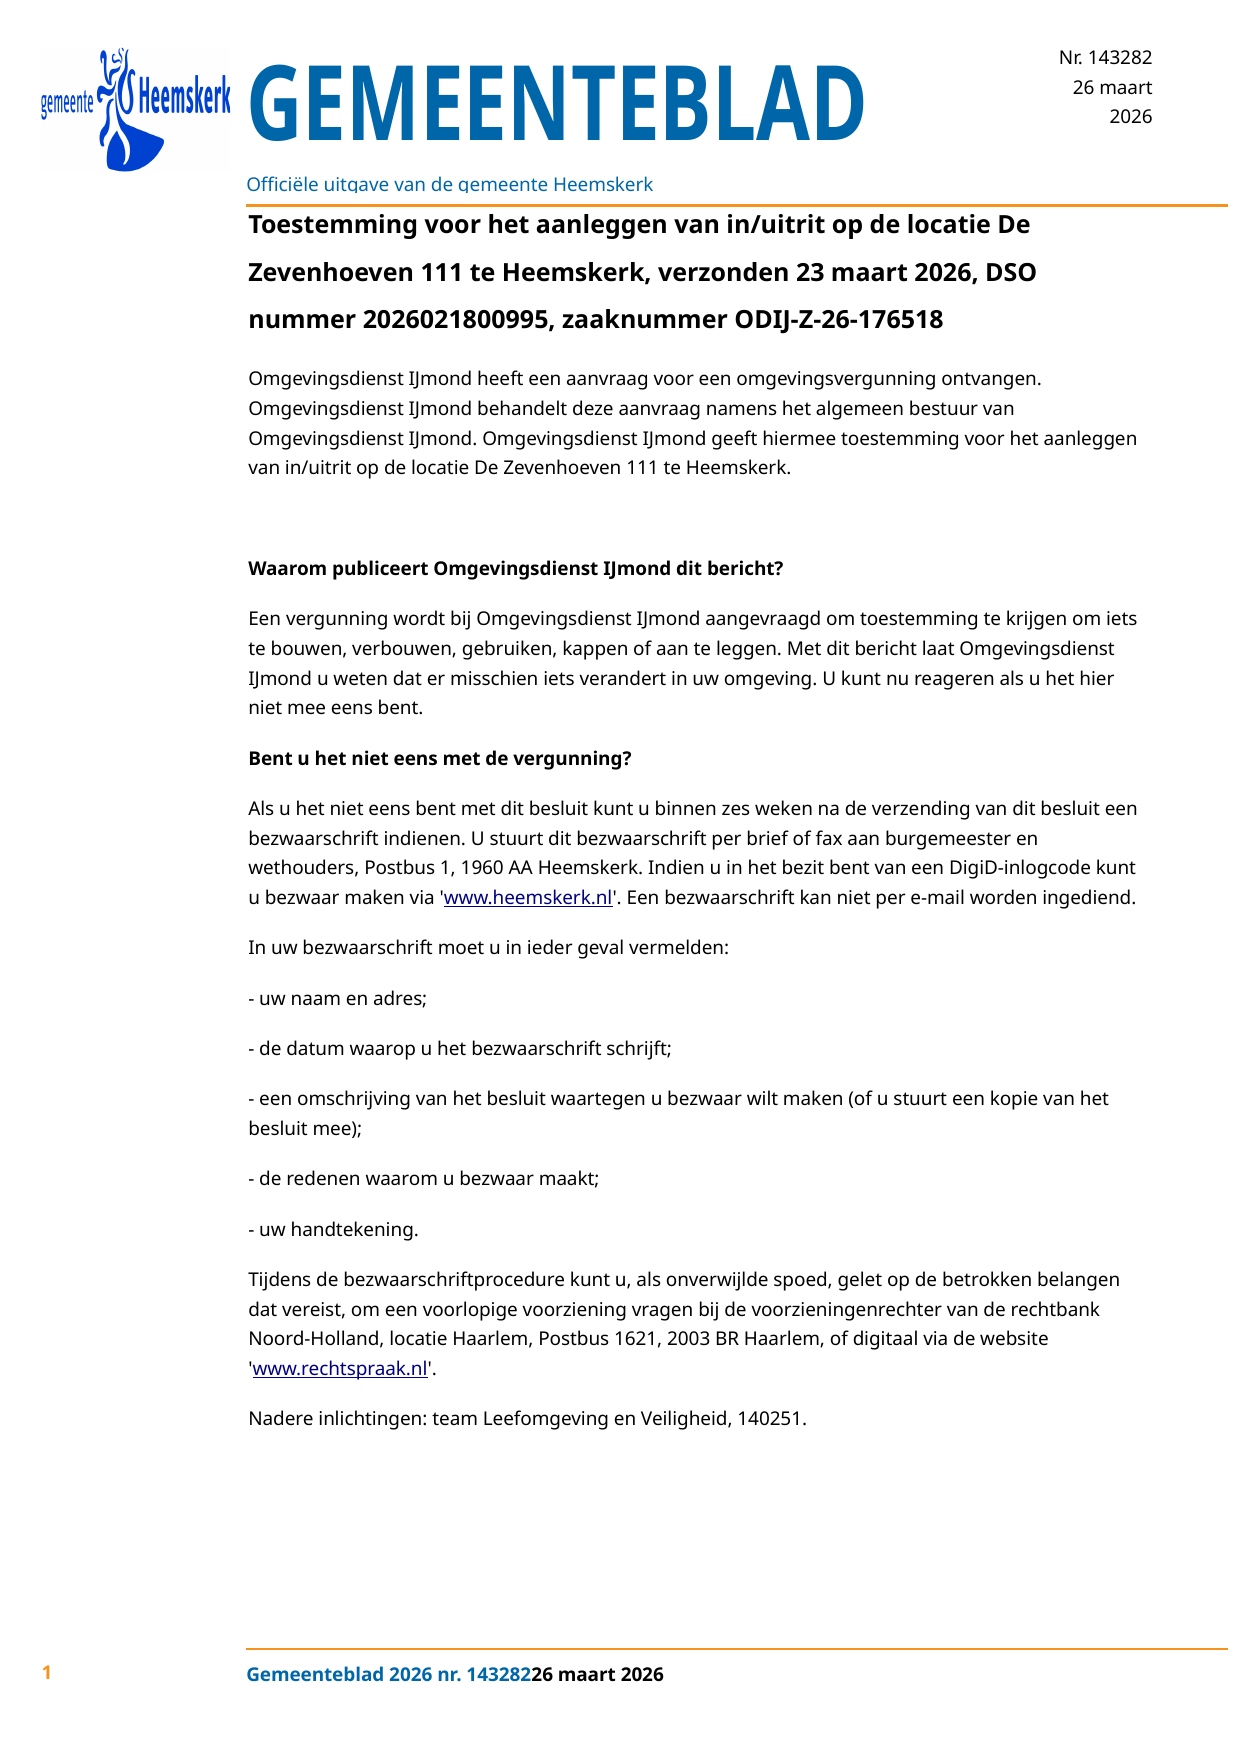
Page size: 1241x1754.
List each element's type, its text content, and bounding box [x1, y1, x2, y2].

text Nadere inlichtingen: team Leefomgeving en Veiligheid, 140251. [248, 1406, 1152, 1431]
text - uw naam en adres; [248, 985, 1152, 1010]
text - uw handtekening. [248, 1216, 1152, 1242]
text Een vergunning wordt bij Omgevingsdienst IJmond aangevraagd om toestemming te krijgen om iets te bouwen, verbouwen, gebruiken, kappen of aan te leggen. Met dit bericht laat Omgevingsdienst IJmond u weten dat er misschien iets verandert in uw omgeving. U kunt nu reageren als u het hier niet mee eens bent. [248, 606, 1152, 720]
text - een omschrijving van het besluit waartegen u bezwaar wilt maken (of u stuurt een kopie van het besluit mee); [248, 1086, 1152, 1141]
text Als u het niet eens bent met dit besluit kunt u binnen zes weken na de verzending van dit besluit een bezwaarschrift indienen. U stuurt dit bezwaarschrift per brief of fax aan burgemeester en wethouders, Postbus 1, 1960 AA Heemskerk. Indien u in het bezit bent van een DigiD-inlogcode kunt u bezwaar maken via 'www.heemskerk.nl'. Een bezwaarschrift kan niet per e-mail worden ingediend. [248, 795, 1152, 909]
text - de redenen waarom u bezwaar maakt; [248, 1166, 1152, 1191]
picture [41, 47, 231, 172]
text Bent u het niet eens met de vergunning? [248, 745, 1152, 770]
text Toestemming voor het aanleggen van in/uitrit op de locatie De Zevenhoeven 111 te Heemskerk, verzonden 23 maart 2026, DSO nummer 2026021800995, zaaknummer ODIJ-Z-26-176518 [248, 207, 1152, 336]
text In uw bezwaarschrift moet u in ieder geval vermelden: [248, 934, 1152, 960]
text Tijdens de bezwaarschriftprocedure kunt u, als onverwijlde spoed, gelet op de betrokken belangen dat vereist, om een voorlopige voorziening vragen bij de voorzieningenrechter van de rechtbank Noord-Holland, locatie Haarlem, Postbus 1621, 2003 BR Haarlem, of digitaal via de website 'www.rechtspraak.nl'. [248, 1266, 1152, 1381]
text - de datum waarop u het bezwaarschrift schrijft; [248, 1035, 1152, 1061]
text Waarom publiceert Omgevingsdienst IJmond dit bericht? [248, 555, 1152, 581]
text Omgevingsdienst IJmond heeft een aanvraag voor een omgevingsvergunning ontvangen. Omgevingsdienst IJmond behandelt deze aanvraag namens het algemeen bestuur van Omgevingsdienst IJmond. Omgevingsdienst IJmond geeft hiermee toestemming voor het aanleggen van in/uitrit op de locatie De Zevenhoeven 111 te Heemskerk. [248, 366, 1152, 480]
